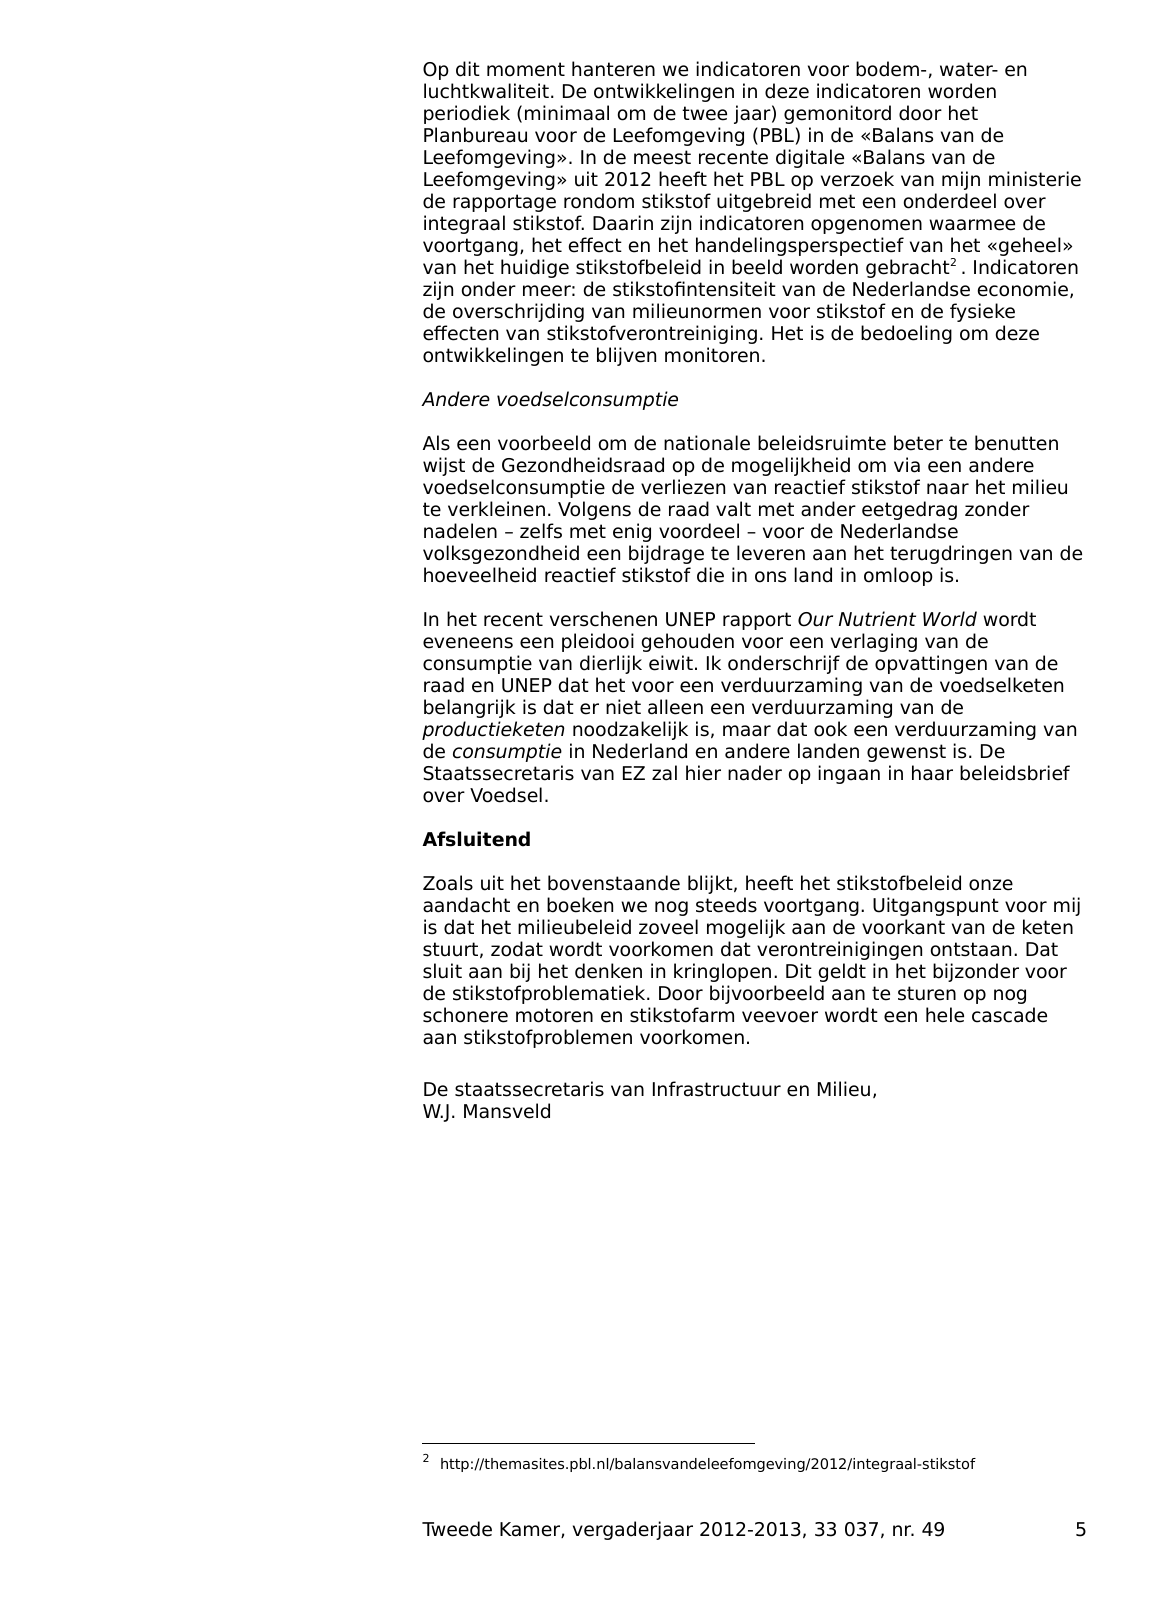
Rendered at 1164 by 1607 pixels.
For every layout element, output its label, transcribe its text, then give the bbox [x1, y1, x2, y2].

subtitle Andere voedselconsumptie [422, 389, 1087, 411]
text De staatssecretaris van Infrastructuur en Milieu, W.J. Mansveld [422, 1079, 1087, 1123]
text In het recent verschenen UNEP rapport Our Nutrient World wordt eveneens een pleidooi gehouden voor een verlaging van de consumptie van dierlijk eiwit. Ik onderschrijf de opvattingen van de raad en UNEP dat het voor een verduurzaming van de voedselketen belangrijk is dat er niet alleen een verduurzaming van de productieketen noodzakelijk is, maar dat ook een verduurzaming van de consumptie in Nederland en andere landen gewenst is. De Staatssecretaris van EZ zal hier nader op ingaan in haar beleidsbrief over Voedsel. [422, 609, 1087, 807]
subtitle Afsluitend [422, 829, 1087, 851]
text Op dit moment hanteren we indicatoren voor bodem-, water- en luchtkwaliteit. De ontwikkelingen in deze indicatoren worden periodiek (minimaal om de twee jaar) gemonitord door het Planbureau voor de Leefomgeving (PBL) in de «Balans van de Leefomgeving». In de meest recente digitale «Balans van de Leefomgeving» uit 2012 heeft het PBL op verzoek van mijn ministerie de rapportage rondom stikstof uitgebreid met een onderdeel over integraal stikstof. Daarin zijn indicatoren opgenomen waarmee de voortgang, het effect en het handelingsperspectief van het «geheel» van het huidige stikstofbeleid in beeld worden gebracht. Indicatoren zijn onder meer: de stikstofintensiteit van de Nederlandse economie, de overschrijding van milieunormen voor stikstof en de fysieke effecten van stikstofverontreiniging. Het is de bedoeling om deze ontwikkelingen te blijven monitoren. [422, 59, 1087, 367]
text Als een voorbeeld om de nationale beleidsruimte beter te benutten wijst de Gezondheidsraad op de mogelijkheid om via een andere voedselconsumptie de verliezen van reactief stikstof naar het milieu te verkleinen. Volgens de raad valt met ander eetgedrag zonder nadelen – zelfs met enig voordeel – voor de Nederlandse volksgezondheid een bijdrage te leveren aan het terugdringen van de hoeveelheid reactief stikstof die in ons land in omloop is. [422, 433, 1087, 587]
text Zoals uit het bovenstaande blijkt, heeft het stikstofbeleid onze aandacht en boeken we nog steeds voortgang. Uitgangspunt voor mij is dat het milieubeleid zoveel mogelijk aan de voorkant van de keten stuurt, zodat wordt voorkomen dat verontreinigingen ontstaan. Dat sluit aan bij het denken in kringlopen. Dit geldt in het bijzonder voor de stikstofproblematiek. Door bijvoorbeeld aan te sturen op nog schonere motoren en stikstofarm veevoer wordt een hele cascade aan stikstofproblemen voorkomen. [422, 873, 1087, 1049]
text http://themasites.pbl.nl/balansvandeleefomgeving/2012/integraal-stikstof [422, 1452, 1087, 1474]
